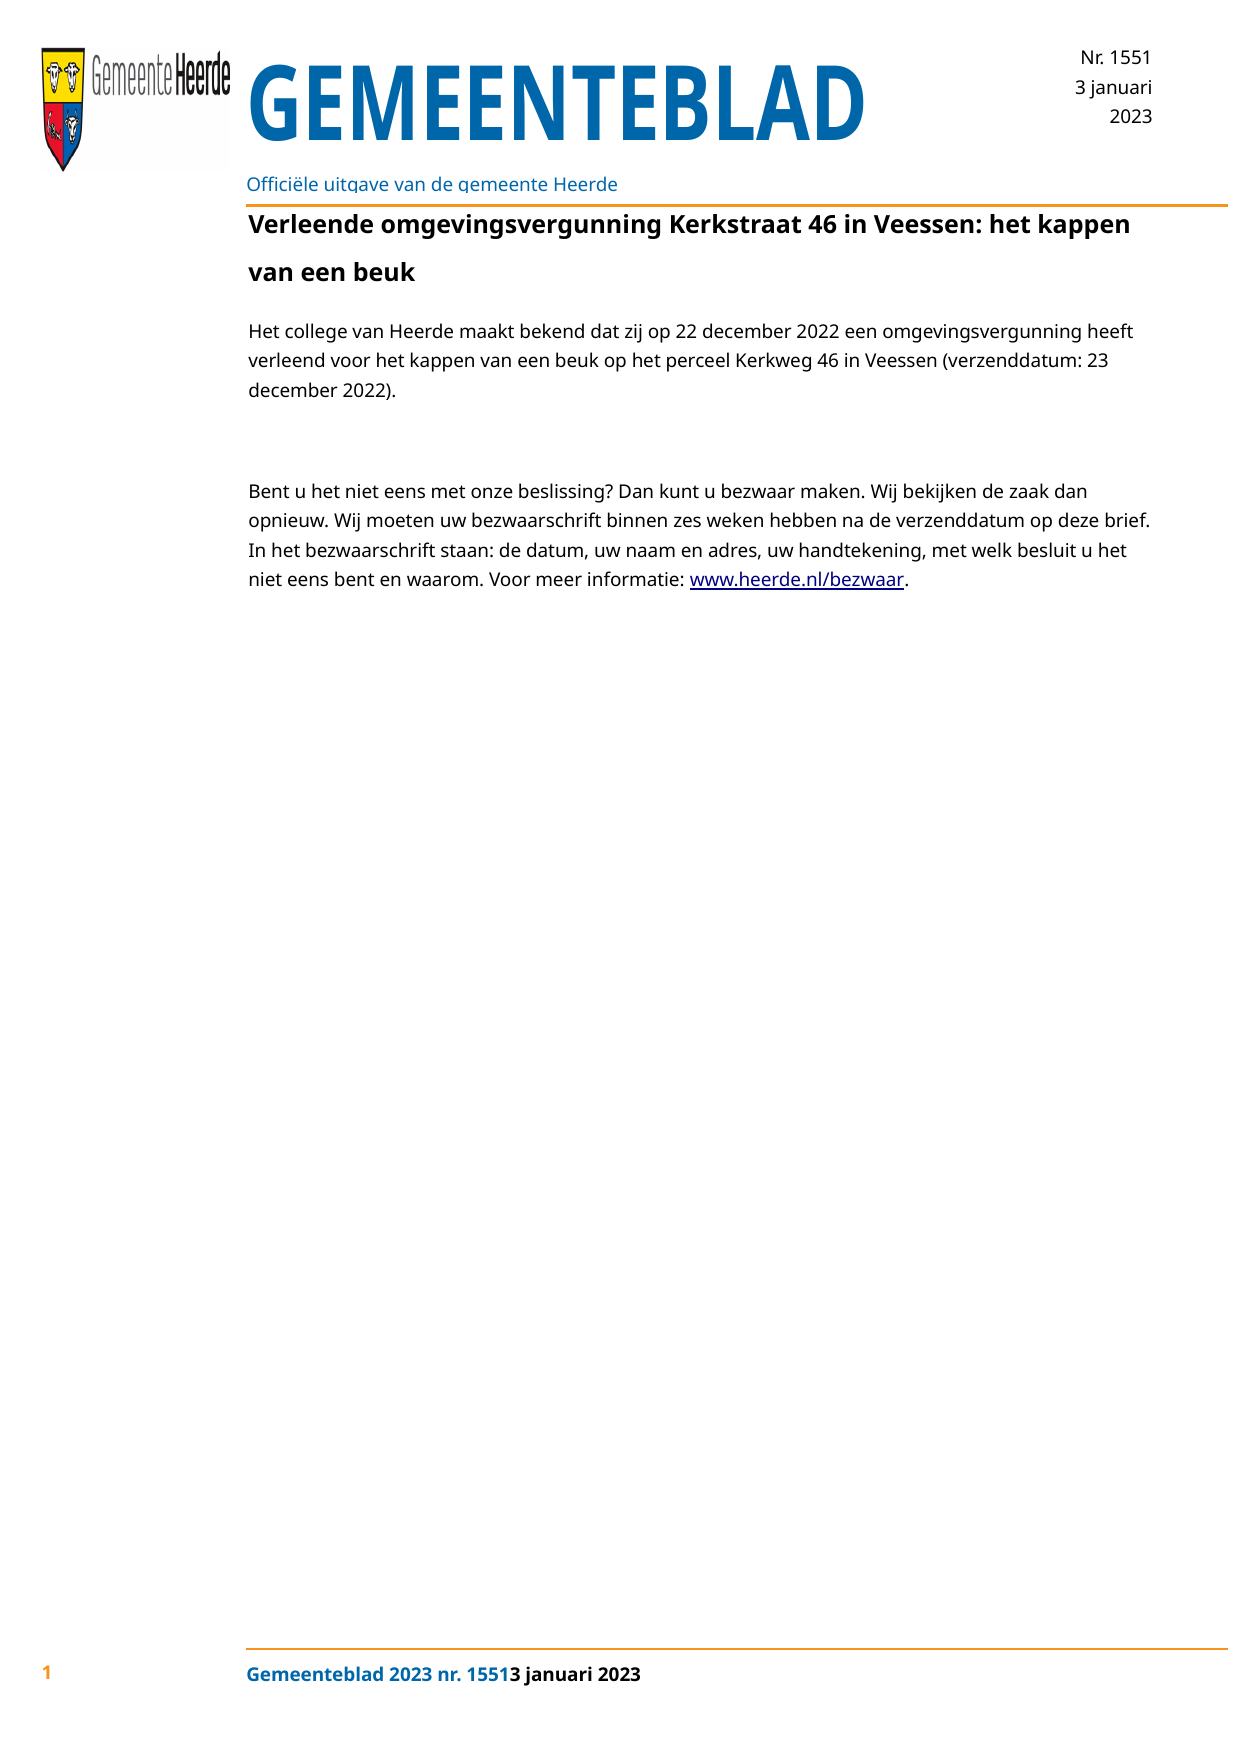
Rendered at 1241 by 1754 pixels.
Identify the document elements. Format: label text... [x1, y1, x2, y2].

text Bent u het niet eens met onze beslissing? Dan kunt u bezwaar maken. Wij bekijken de zaak dan opnieuw. Wij moeten uw bezwaarschrift binnen zes weken hebben na de verzenddatum op deze brief. In het bezwaarschrift staan: de datum, uw naam en adres, uw handtekening, met welk besluit u het niet eens bent en waarom. Voor meer informatie: www.heerde.nl/bezwaar. [248, 478, 1152, 592]
text Het college van Heerde maakt bekend dat zij op 22 december 2022 een omgevingsvergunning heeft verleend voor het kappen van een beuk op het perceel Kerkweg 46 in Veessen (verzenddatum: 23 december 2022). [248, 318, 1152, 403]
text Verleende omgevingsvergunning Kerkstraat 46 in Veessen: het kappen van een beuk [248, 207, 1152, 288]
picture [41, 47, 231, 172]
